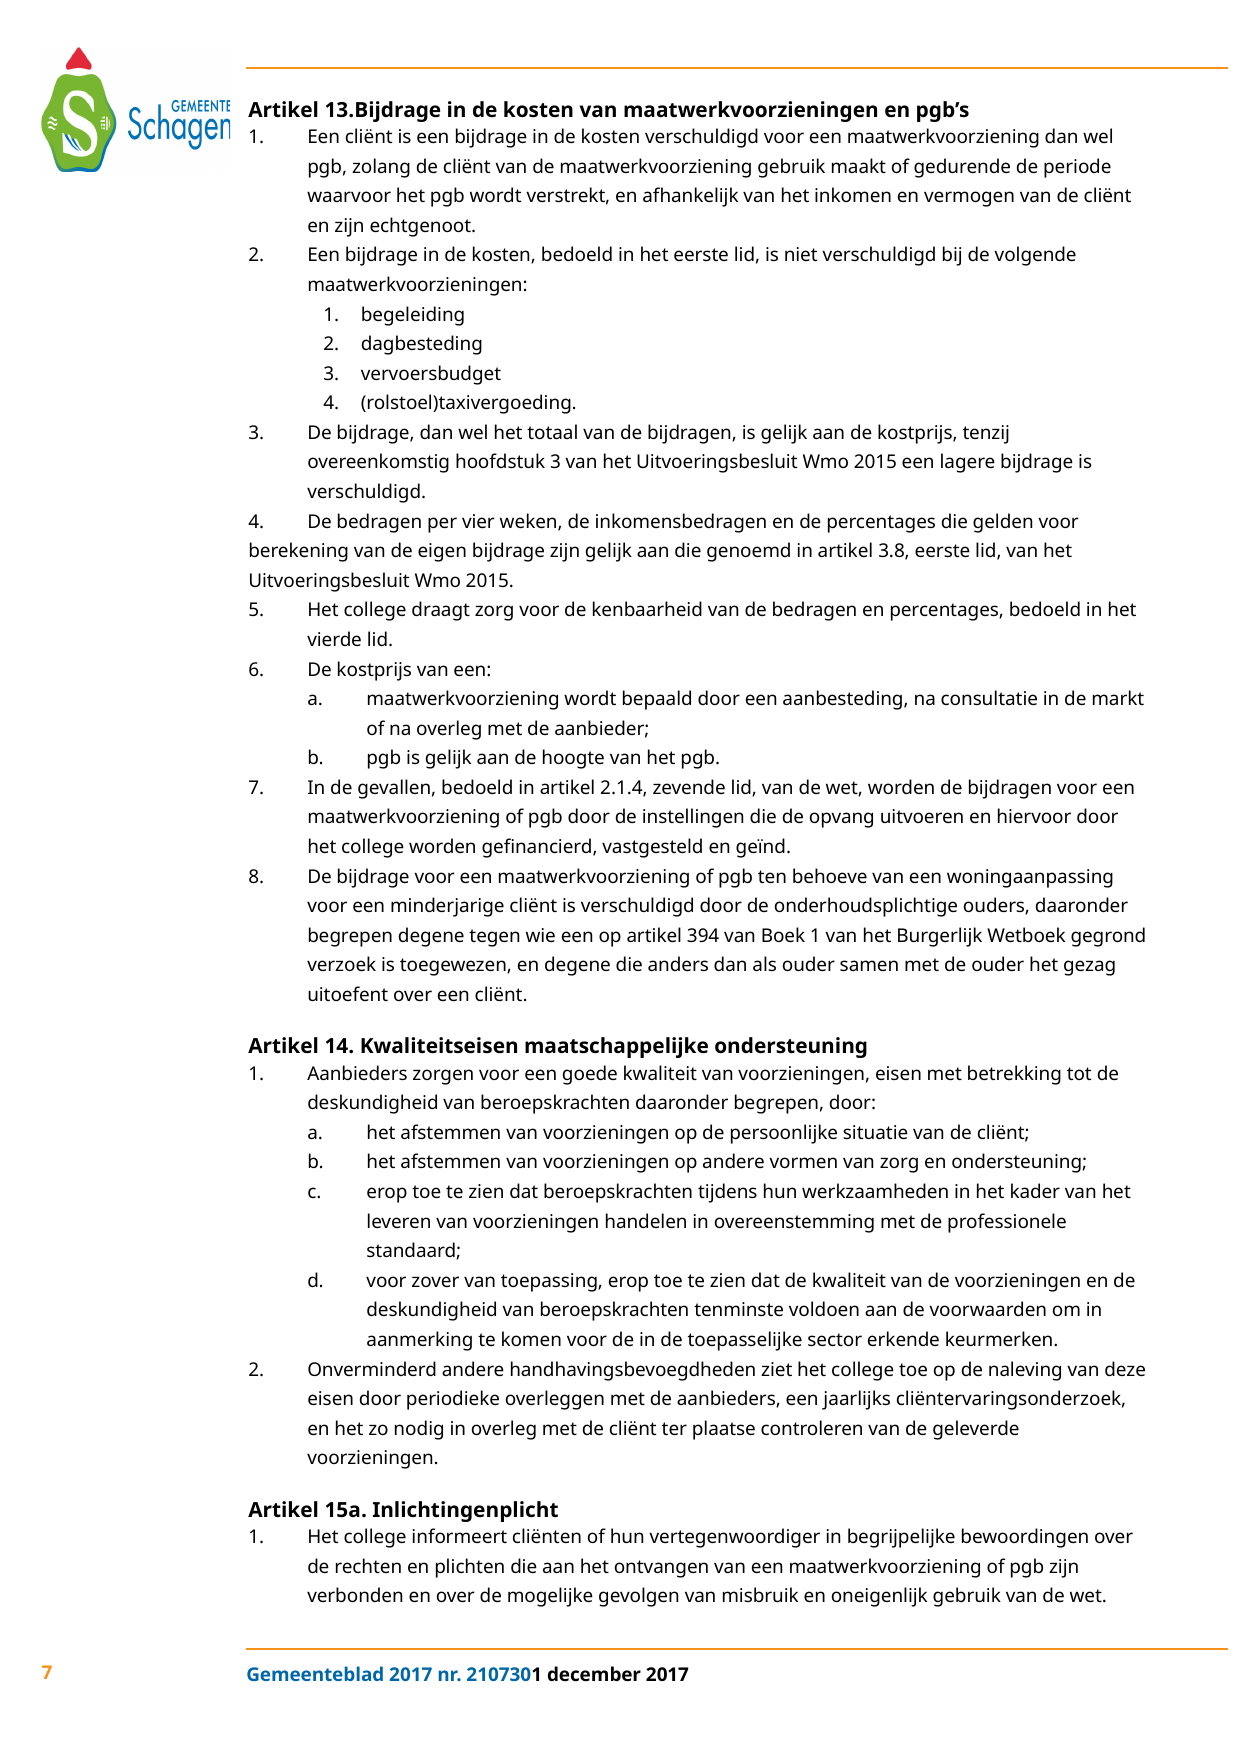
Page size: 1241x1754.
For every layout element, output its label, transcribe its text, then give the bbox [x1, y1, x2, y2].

text Artikel 13.Bijdrage in de kosten van maatwerkvoorzieningen en pgb’s [248, 95, 1152, 123]
list In de gevallen, bedoeld in artikel 2.1.4, zevende lid, van de wet, worden de bijdragen voor een maatwerkvoorziening of pgb door de instellingen die de opvang uitvoeren en hiervoor door het college worden gefinancierd, vastgesteld en geïnd. [248, 774, 1152, 859]
list vervoersbudget [323, 360, 1152, 386]
text berekening van de eigen bijdrage zijn gelijk aan die genoemd in artikel 3.8, eerste lid, van het Uitvoeringsbesluit Wmo 2015. [248, 537, 1152, 593]
list het afstemmen van voorzieningen op andere vormen van zorg en ondersteuning; [307, 1149, 1152, 1174]
text Artikel 14. Kwaliteitseisen maatschappelijke ondersteuning [248, 1032, 1152, 1060]
list Het college draagt zorg voor de kenbaarheid van de bedragen en percentages, bedoeld in het vierde lid. [248, 597, 1152, 652]
list Het college informeert cliënten of hun vertegenwoordiger in begrijpelijke bewoordingen over de rechten en plichten die aan het ontvangen van een maatwerkvoorziening of pgb zijn verbonden en over de mogelijke gevolgen van misbruik en oneigenlijk gebruik van de wet. [248, 1523, 1152, 1608]
list Een bijdrage in de kosten, bedoeld in het eerste lid, is niet verschuldigd bij de volgende maatwerkvoorzieningen: [248, 242, 1152, 297]
list erop toe te zien dat beroepskrachten tijdens hun werkzaamheden in het kader van het leveren van voorzieningen handelen in overeenstemming met de professionele standaard; [307, 1178, 1152, 1263]
picture [41, 47, 231, 172]
list De bijdrage, dan wel het totaal van de bijdragen, is gelijk aan de kostprijs, tenzij overeenkomstig hoofdstuk 3 van het Uitvoeringsbesluit Wmo 2015 een lagere bijdrage is verschuldigd. [248, 419, 1152, 504]
list voor zover van toepassing, erop toe te zien dat de kwaliteit van de voorzieningen en de deskundigheid van beroepskrachten tenminste voldoen aan de voorwaarden om in aanmerking te komen voor de in de toepasselijke sector erkende keurmerken. [307, 1267, 1152, 1352]
list maatwerkvoorziening wordt bepaald door een aanbesteding, na consultatie in de markt of na overleg met de aanbieder; [307, 685, 1152, 741]
text Artikel 15a. Inlichtingenplicht [248, 1495, 1152, 1523]
list pgb is gelijk aan de hoogte van het pgb. [307, 744, 1152, 770]
list Een cliënt is een bijdrage in de kosten verschuldigd voor een maatwerkvoorziening dan wel pgb, zolang de cliënt van de maatwerkvoorziening gebruik maakt of gedurende de periode waarvoor het pgb wordt verstrekt, en afhankelijk van het inkomen en vermogen van de cliënt en zijn echtgenoot. [248, 123, 1152, 238]
list Aanbieders zorgen voor een goede kwaliteit van voorzieningen, eisen met betrekking tot de deskundigheid van beroepskrachten daaronder begrepen, door: [248, 1060, 1152, 1115]
list begeleiding [323, 301, 1152, 326]
list dagbesteding [323, 330, 1152, 356]
list het afstemmen van voorzieningen op de persoonlijke situatie van de cliënt; [307, 1119, 1152, 1145]
list De bijdrage voor een maatwerkvoorziening of pgb ten behoeve van een woningaanpassing voor een minderjarige cliënt is verschuldigd door de onderhoudsplichtige ouders, daaronder begrepen degene tegen wie een op artikel 394 van Boek 1 van het Burgerlijk Wetboek gegrond verzoek is toegewezen, en degene die anders dan als ouder samen met de ouder het gezag uitoefent over een cliënt. [248, 863, 1152, 1007]
list Onverminderd andere handhavingsbevoegdheden ziet het college toe op de naleving van deze eisen door periodieke overleggen met de aanbieders, een jaarlijks cliëntervaringsonderzoek, en het zo nodig in overleg met de cliënt ter plaatse controleren van de geleverde voorzieningen. [248, 1356, 1152, 1470]
list De kostprijs van een: [248, 656, 1152, 681]
list (rolstoel)taxivergoeding. [323, 389, 1152, 415]
list De bedragen per vier weken, de inkomensbedragen en de percentages die gelden voor [248, 508, 1152, 533]
